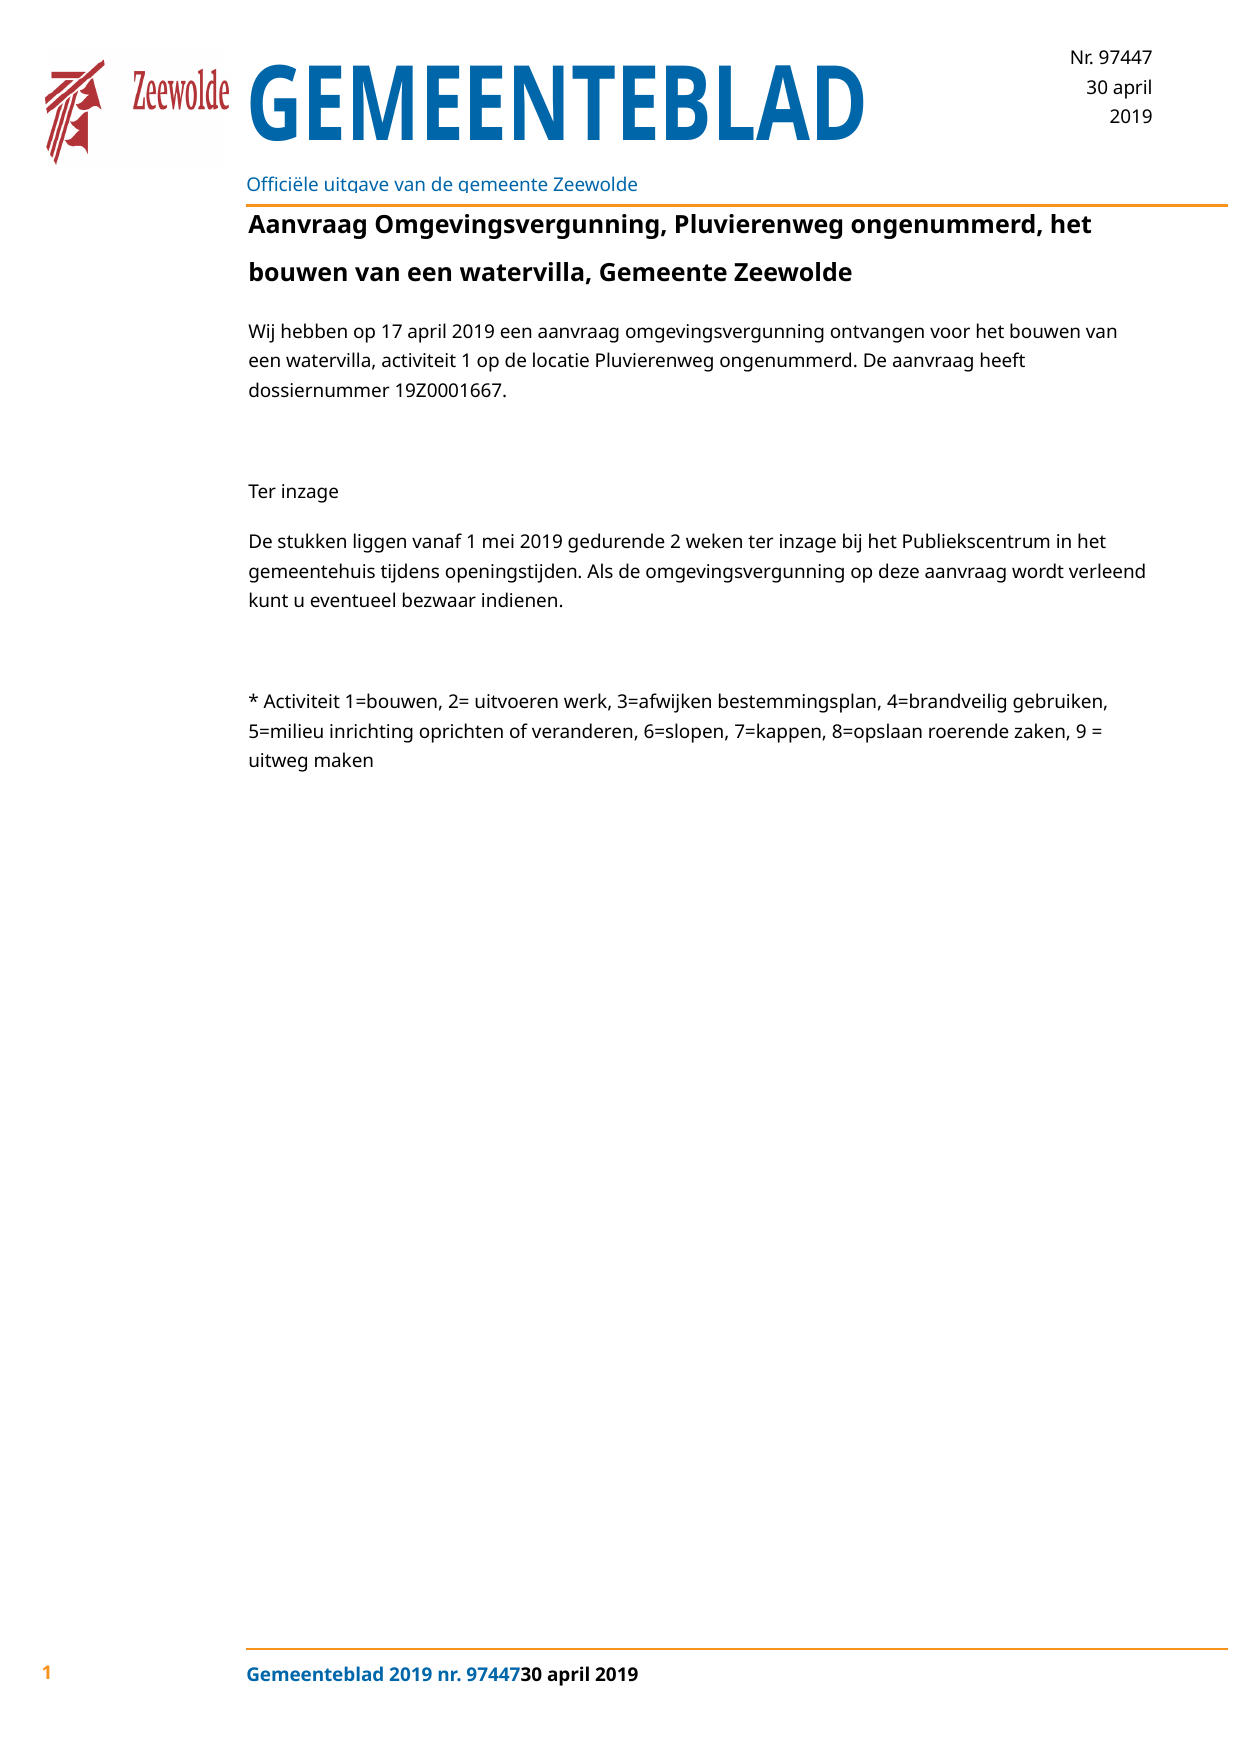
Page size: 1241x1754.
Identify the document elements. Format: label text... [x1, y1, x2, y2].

text Wij hebben op 17 april 2019 een aanvraag omgevingsvergunning ontvangen voor het bouwen van een watervilla, activiteit 1 op de locatie Pluvierenweg ongenummerd. De aanvraag heeft dossiernummer 19Z0001667. [248, 318, 1152, 403]
text * Activiteit 1=bouwen, 2= uitvoeren werk, 3=afwijken bestemmingsplan, 4=brandveilig gebruiken, 5=milieu inrichting oprichten of veranderen, 6=slopen, 7=kappen, 8=opslaan roerende zaken, 9 = uitweg maken [248, 688, 1152, 773]
text Ter inzage [248, 478, 1152, 504]
picture [41, 47, 231, 172]
text Aanvraag Omgevingsvergunning, Pluvierenweg ongenummerd, het bouwen van een watervilla, Gemeente Zeewolde [248, 207, 1152, 288]
text De stukken liggen vanaf 1 mei 2019 gedurende 2 weken ter inzage bij het Publiekscentrum in het gemeentehuis tijdens openingstijden. Als de omgevingsvergunning op deze aanvraag wordt verleend kunt u eventueel bezwaar indienen. [248, 528, 1152, 613]
